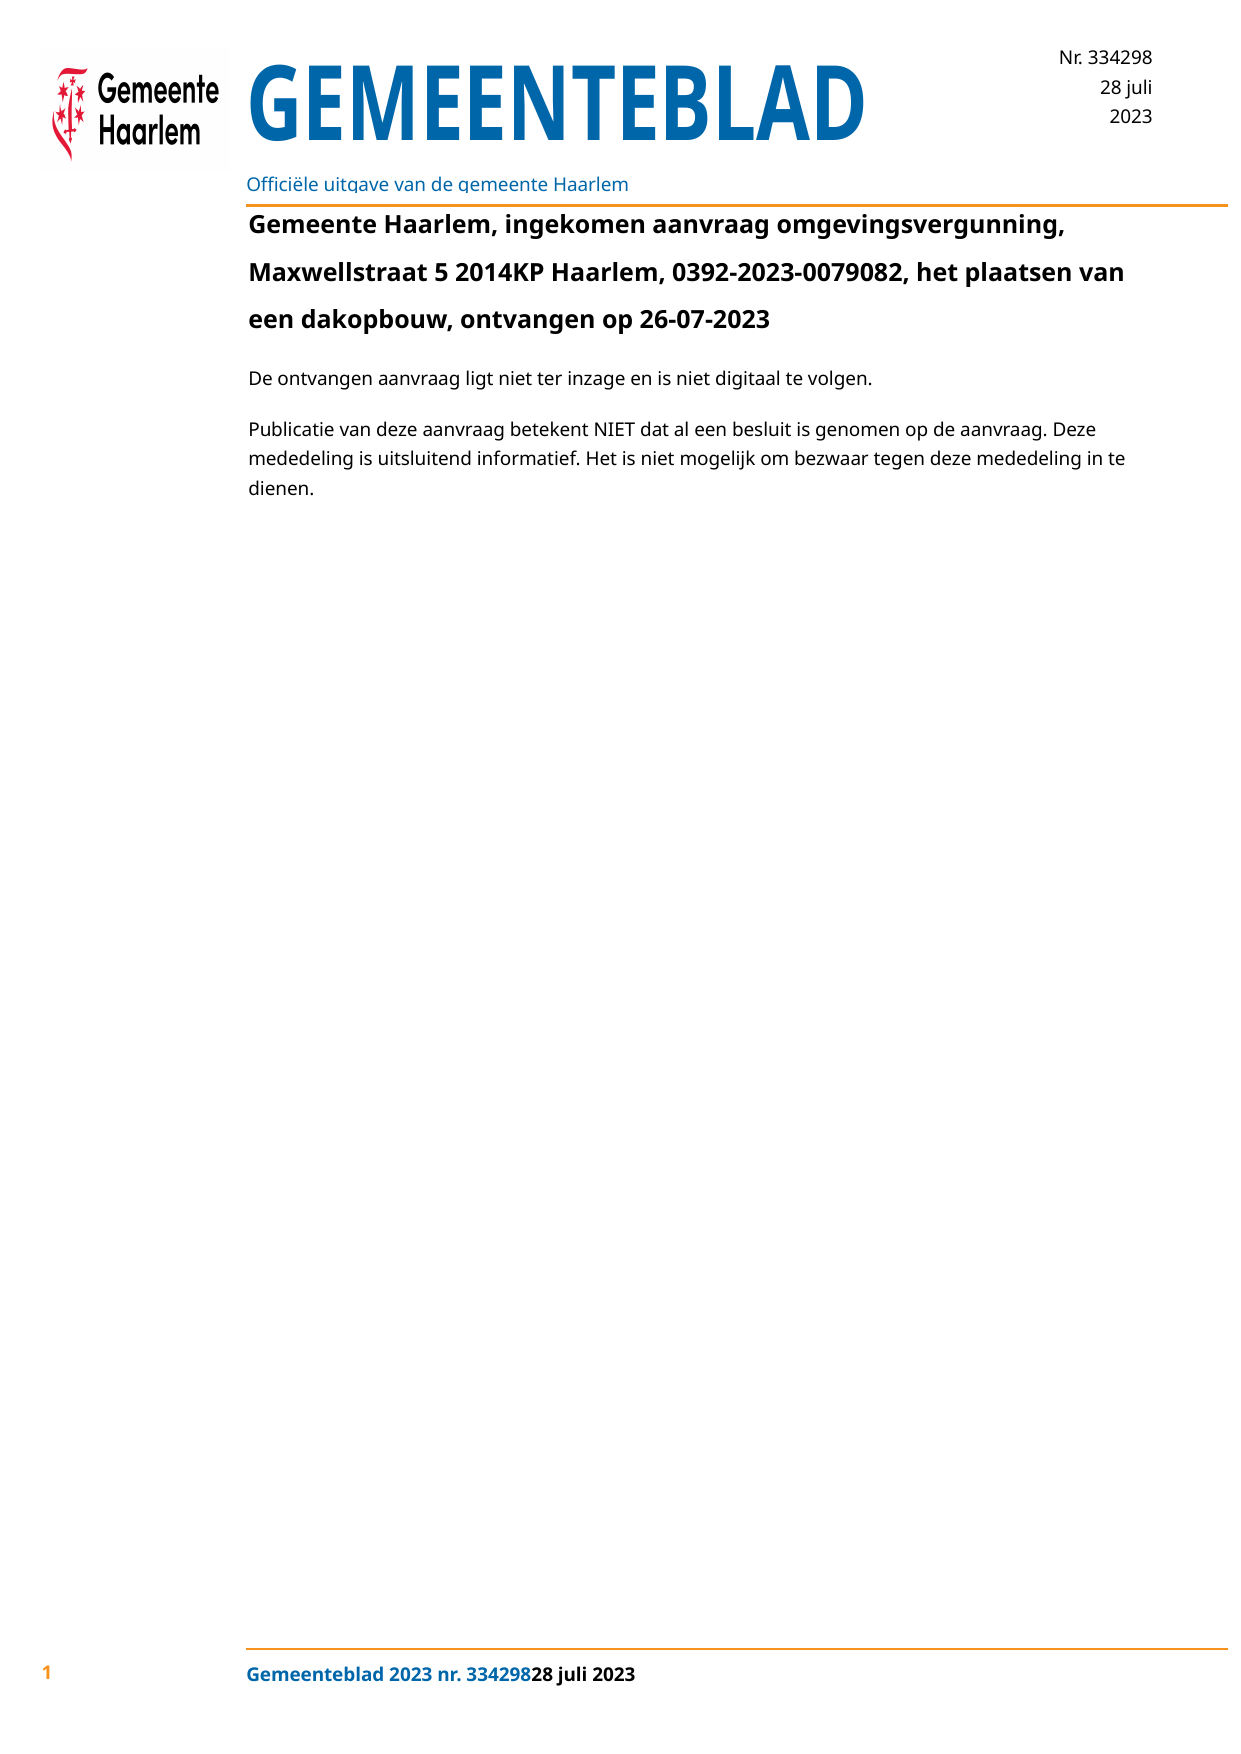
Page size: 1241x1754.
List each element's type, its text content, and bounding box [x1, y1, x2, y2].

text Publicatie van deze aanvraag betekent NIET dat al een besluit is genomen op de aanvraag. Deze mededeling is uitsluitend informatief. Het is niet mogelijk om bezwaar tegen deze mededeling in te dienen. [248, 416, 1152, 501]
picture [41, 47, 231, 172]
text De ontvangen aanvraag ligt niet ter inzage en is niet digitaal te volgen. [248, 366, 1152, 391]
text Gemeente Haarlem, ingekomen aanvraag omgevingsvergunning, Maxwellstraat 5 2014KP Haarlem, 0392-2023-0079082, het plaatsen van een dakopbouw, ontvangen op 26-07-2023 [248, 207, 1152, 336]
